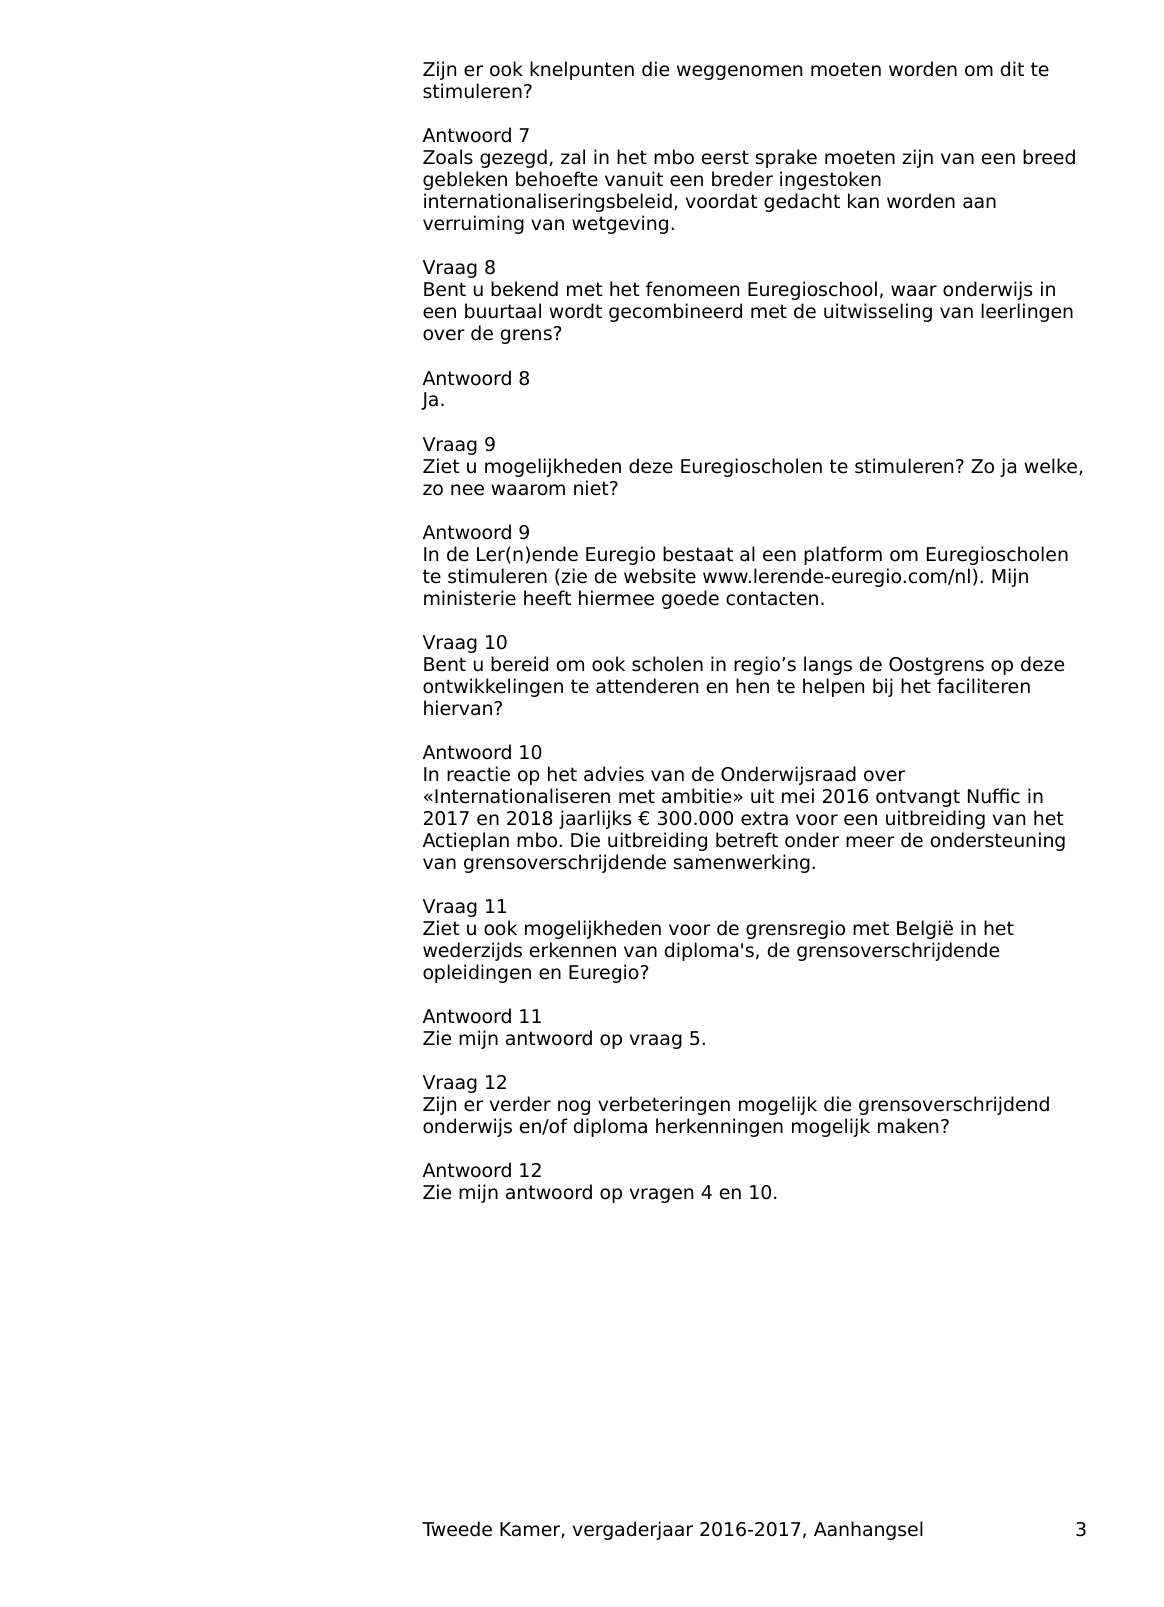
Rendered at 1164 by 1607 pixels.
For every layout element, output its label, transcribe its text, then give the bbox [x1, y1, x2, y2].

text Antwoord 11 [422, 1006, 1087, 1028]
text Vraag 9 [422, 433, 1087, 456]
text Ziet u mogelijkheden deze Euregioscholen te stimuleren? Zo ja welke, zo nee waarom niet? [422, 456, 1087, 499]
text Vraag 8 [422, 257, 1087, 279]
text Antwoord 8 [422, 367, 1087, 389]
text Zie mijn antwoord op vraag 5. [422, 1028, 1087, 1050]
text Vraag 10 [422, 632, 1087, 654]
text Ziet u ook mogelijkheden voor de grensregio met België in het wederzijds erkennen van diploma's, de grensoverschrijdende opleidingen en Euregio? [422, 918, 1087, 984]
text In de Ler(n)ende Euregio bestaat al een platform om Euregioscholen te stimuleren (zie de website www.lerende-euregio.com/nl). Mijn ministerie heeft hiermee goede contacten. [422, 544, 1087, 609]
text Bent u bekend met het fenomeen Euregioschool, waar onderwijs in een buurtaal wordt gecombineerd met de uitwisseling van leerlingen over de grens? [422, 279, 1087, 345]
text Ja. [422, 389, 1087, 411]
text Antwoord 7 [422, 125, 1087, 147]
text Zoals gezegd, zal in het mbo eerst sprake moeten zijn van een breed gebleken behoefte vanuit een breder ingestoken internationaliseringsbeleid, voordat gedacht kan worden aan verruiming van wetgeving. [422, 147, 1087, 235]
text Zijn er verder nog verbeteringen mogelijk die grensoverschrijdend onderwijs en/of diploma herkenningen mogelijk maken? [422, 1094, 1087, 1138]
text Antwoord 9 [422, 522, 1087, 544]
text Antwoord 10 [422, 742, 1087, 764]
text In reactie op het advies van de Onderwijsraad over «Internationaliseren met ambitie» uit mei 2016 ontvangt Nuffic in 2017 en 2018 jaarlijks € 300.000 extra voor een uitbreiding van het Actieplan mbo. Die uitbreiding betreft onder meer de ondersteuning van grensoverschrijdende samenwerking. [422, 764, 1087, 874]
text Zie mijn antwoord op vragen 4 en 10. [422, 1182, 1087, 1204]
text Vraag 11 [422, 896, 1087, 918]
text Zijn er ook knelpunten die weggenomen moeten worden om dit te stimuleren? [422, 59, 1087, 103]
text Vraag 12 [422, 1072, 1087, 1094]
text Antwoord 12 [422, 1160, 1087, 1182]
text Bent u bereid om ook scholen in regio’s langs de Oostgrens op deze ontwikkelingen te attenderen en hen te helpen bij het faciliteren hiervan? [422, 654, 1087, 720]
